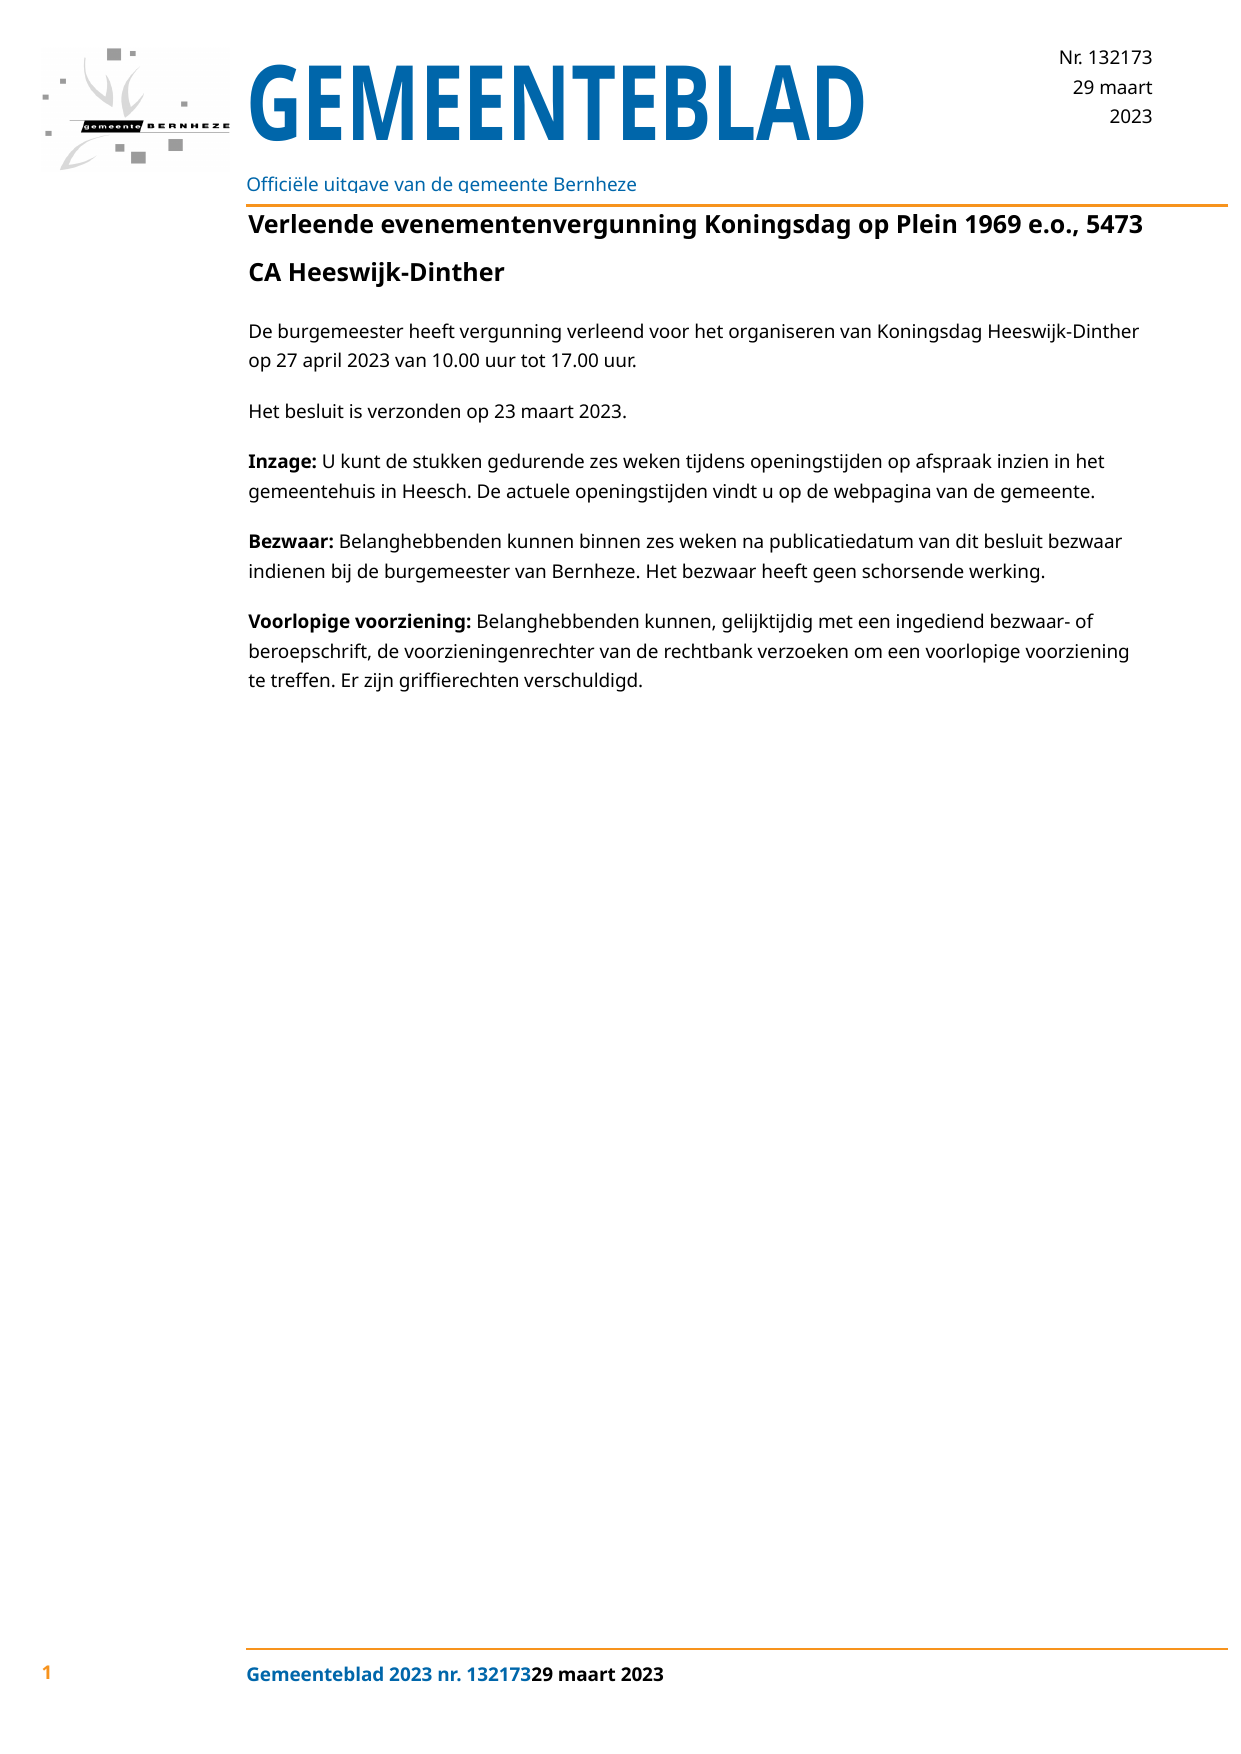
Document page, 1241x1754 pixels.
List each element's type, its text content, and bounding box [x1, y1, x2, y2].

text Het besluit is verzonden op 23 maart 2023. [248, 398, 1152, 424]
text Voorlopige voorziening: Belanghebbenden kunnen, gelijktijdig met een ingediend bezwaar- of beroepschrift, de voorzieningenrechter van de rechtbank verzoeken om een voorlopige voorziening te treffen. Er zijn griffierechten verschuldigd. [248, 608, 1152, 693]
text Bezwaar: Belanghebbenden kunnen binnen zes weken na publicatiedatum van dit besluit bezwaar indienen bij de burgemeester van Bernheze. Het bezwaar heeft geen schorsende werking. [248, 528, 1152, 584]
text De burgemeester heeft vergunning verleend voor het organiseren van Koningsdag Heeswijk-Dinther op 27 april 2023 van 10.00 uur tot 17.00 uur. [248, 318, 1152, 373]
text Verleende evenementenvergunning Koningsdag op Plein 1969 e.o., 5473 CA Heeswijk-Dinther [248, 207, 1152, 288]
text Inzage: U kunt de stukken gedurende zes weken tijdens openingstijden op afspraak inzien in het gemeentehuis in Heesch. De actuele openingstijden vindt u op de webpagina van de gemeente. [248, 448, 1152, 504]
picture [41, 47, 231, 172]
